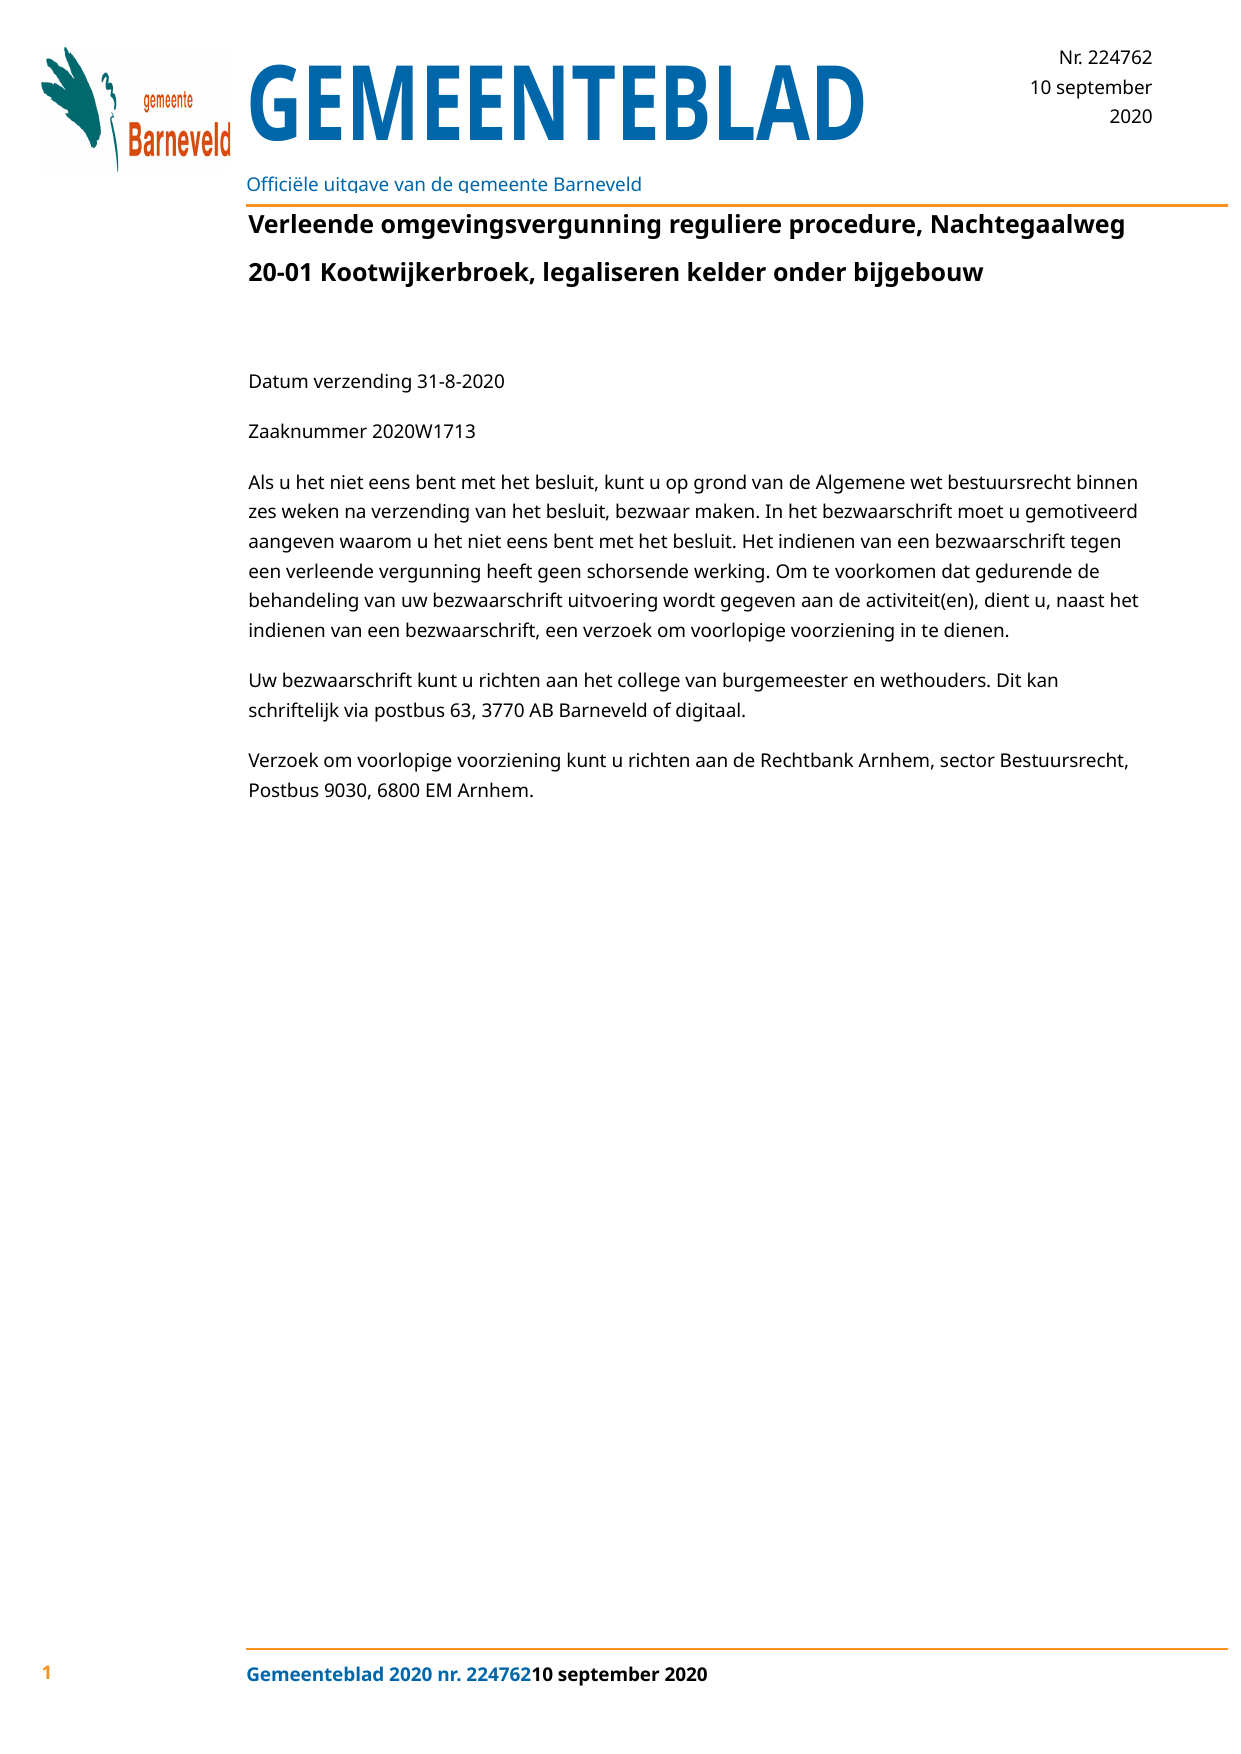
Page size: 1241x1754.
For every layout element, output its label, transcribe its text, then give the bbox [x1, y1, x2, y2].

text Als u het niet eens bent met het besluit, kunt u op grond van de Algemene wet bestuursrecht binnen zes weken na verzending van het besluit, bezwaar maken. In het bezwaarschrift moet u gemotiveerd aangeven waarom u het niet eens bent met het besluit. Het indienen van een bezwaarschrift tegen een verleende vergunning heeft geen schorsende werking. Om te voorkomen dat gedurende de behandeling van uw bezwaarschrift uitvoering wordt gegeven aan de activiteit(en), dient u, naast het indienen van een bezwaarschrift, een verzoek om voorlopige voorziening in te dienen. [248, 469, 1152, 643]
text Verzoek om voorlopige voorziening kunt u richten aan de Rechtbank Arnhem, sector Bestuursrecht, Postbus 9030, 6800 EM Arnhem. [248, 747, 1152, 803]
text Zaaknummer 2020W1713 [248, 419, 1152, 444]
picture [41, 47, 231, 172]
text Verleende omgevingsvergunning reguliere procedure, Nachtegaalweg 20-01 Kootwijkerbroek, legaliseren kelder onder bijgebouw [248, 207, 1152, 288]
text Uw bezwaarschrift kunt u richten aan het college van burgemeester en wethouders. Dit kan schriftelijk via postbus 63, 3770 AB Barneveld of digitaal. [248, 667, 1152, 723]
text Datum verzending 31-8-2020 [248, 368, 1152, 394]
